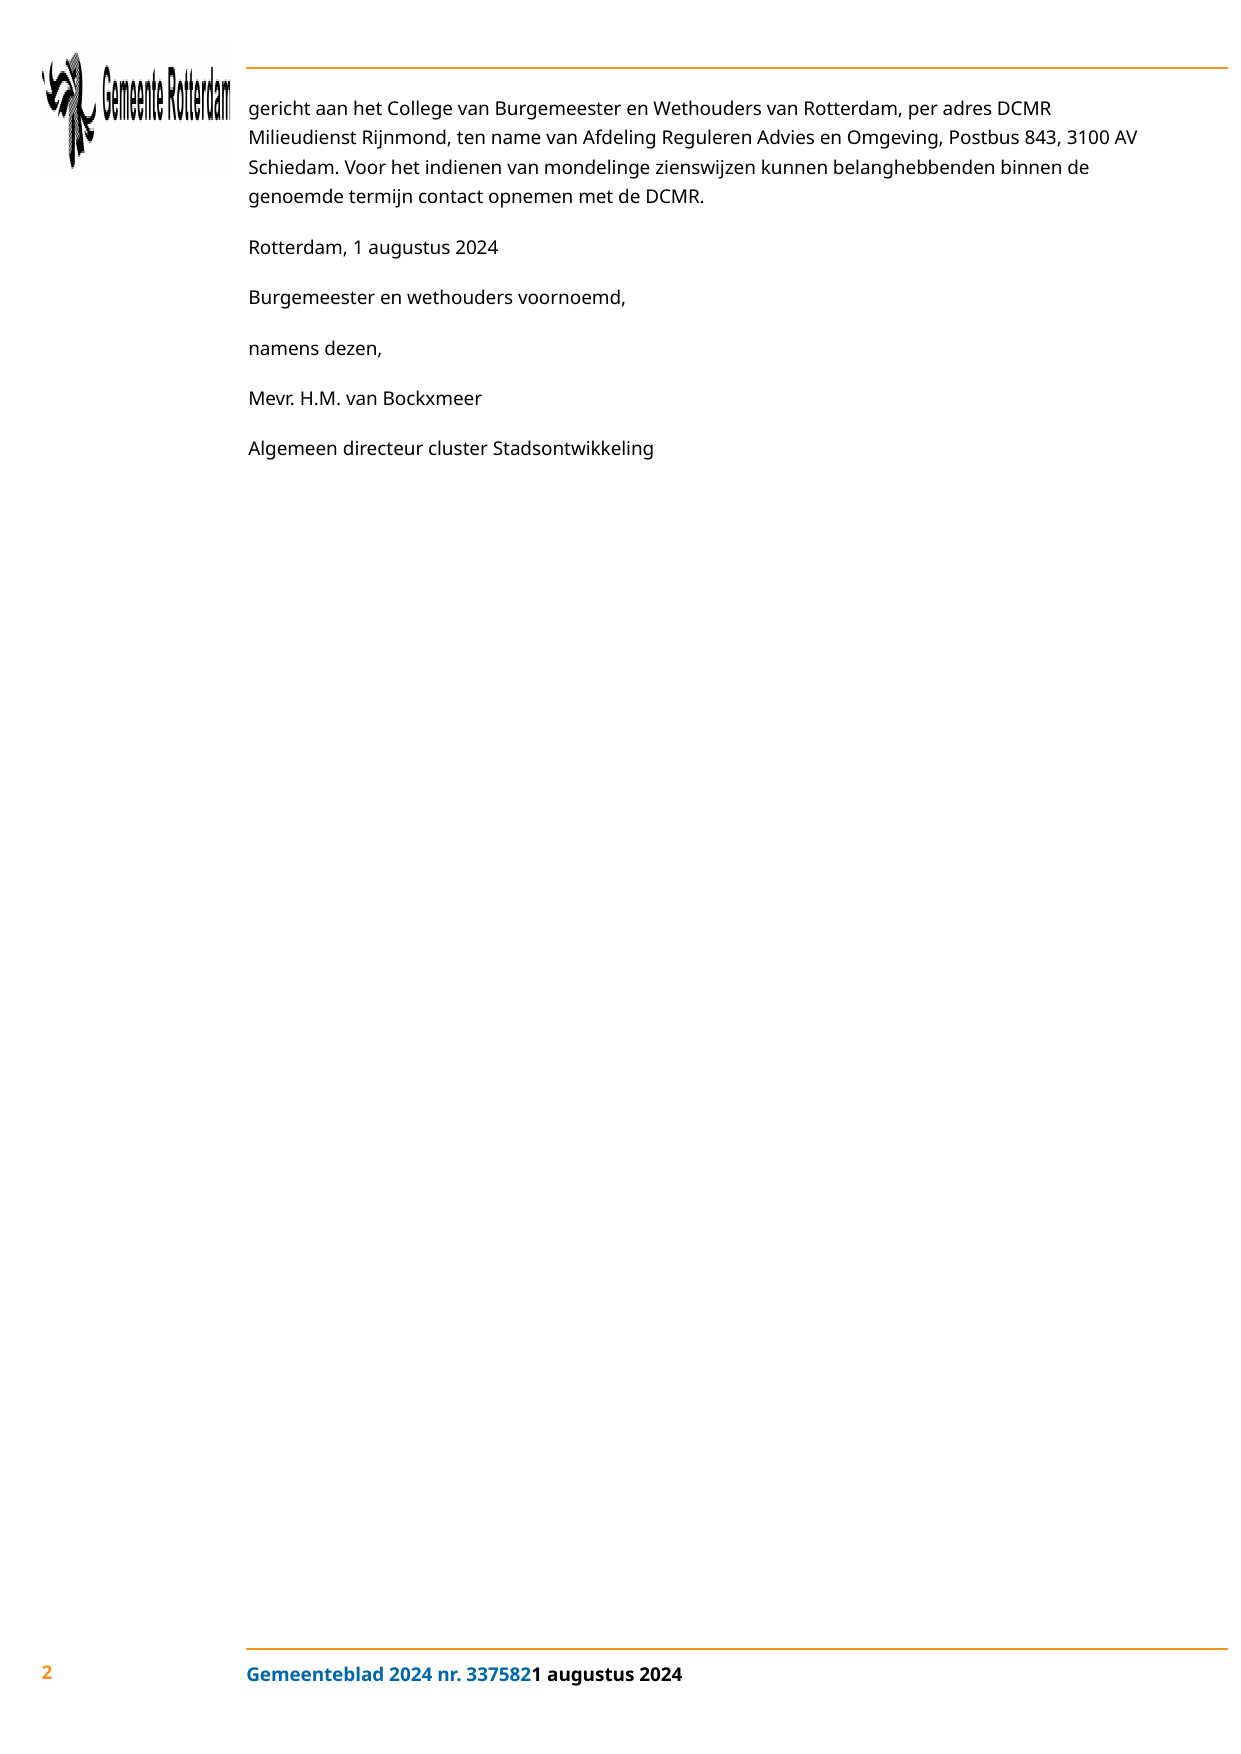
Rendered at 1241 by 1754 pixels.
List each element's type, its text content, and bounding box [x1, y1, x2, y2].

text Algemeen directeur cluster Stadsontwikkeling [248, 436, 1152, 461]
text Burgemeester en wethouders voornoemd, [248, 284, 1152, 310]
picture [41, 47, 231, 172]
text Rotterdam, 1 augustus 2024 [248, 234, 1152, 260]
text Mevr. H.M. van Bockxmeer [248, 385, 1152, 411]
text gericht aan het College van Burgemeester en Wethouders van Rotterdam, per adres DCMR Milieudienst Rijnmond, ten name van Afdeling Reguleren Advies en Omgeving, Postbus 843, 3100 AV Schiedam. Voor het indienen van mondelinge zienswijzen kunnen belanghebbenden binnen de genoemde termijn contact opnemen met de DCMR. [248, 95, 1152, 209]
text namens dezen, [248, 335, 1152, 361]
